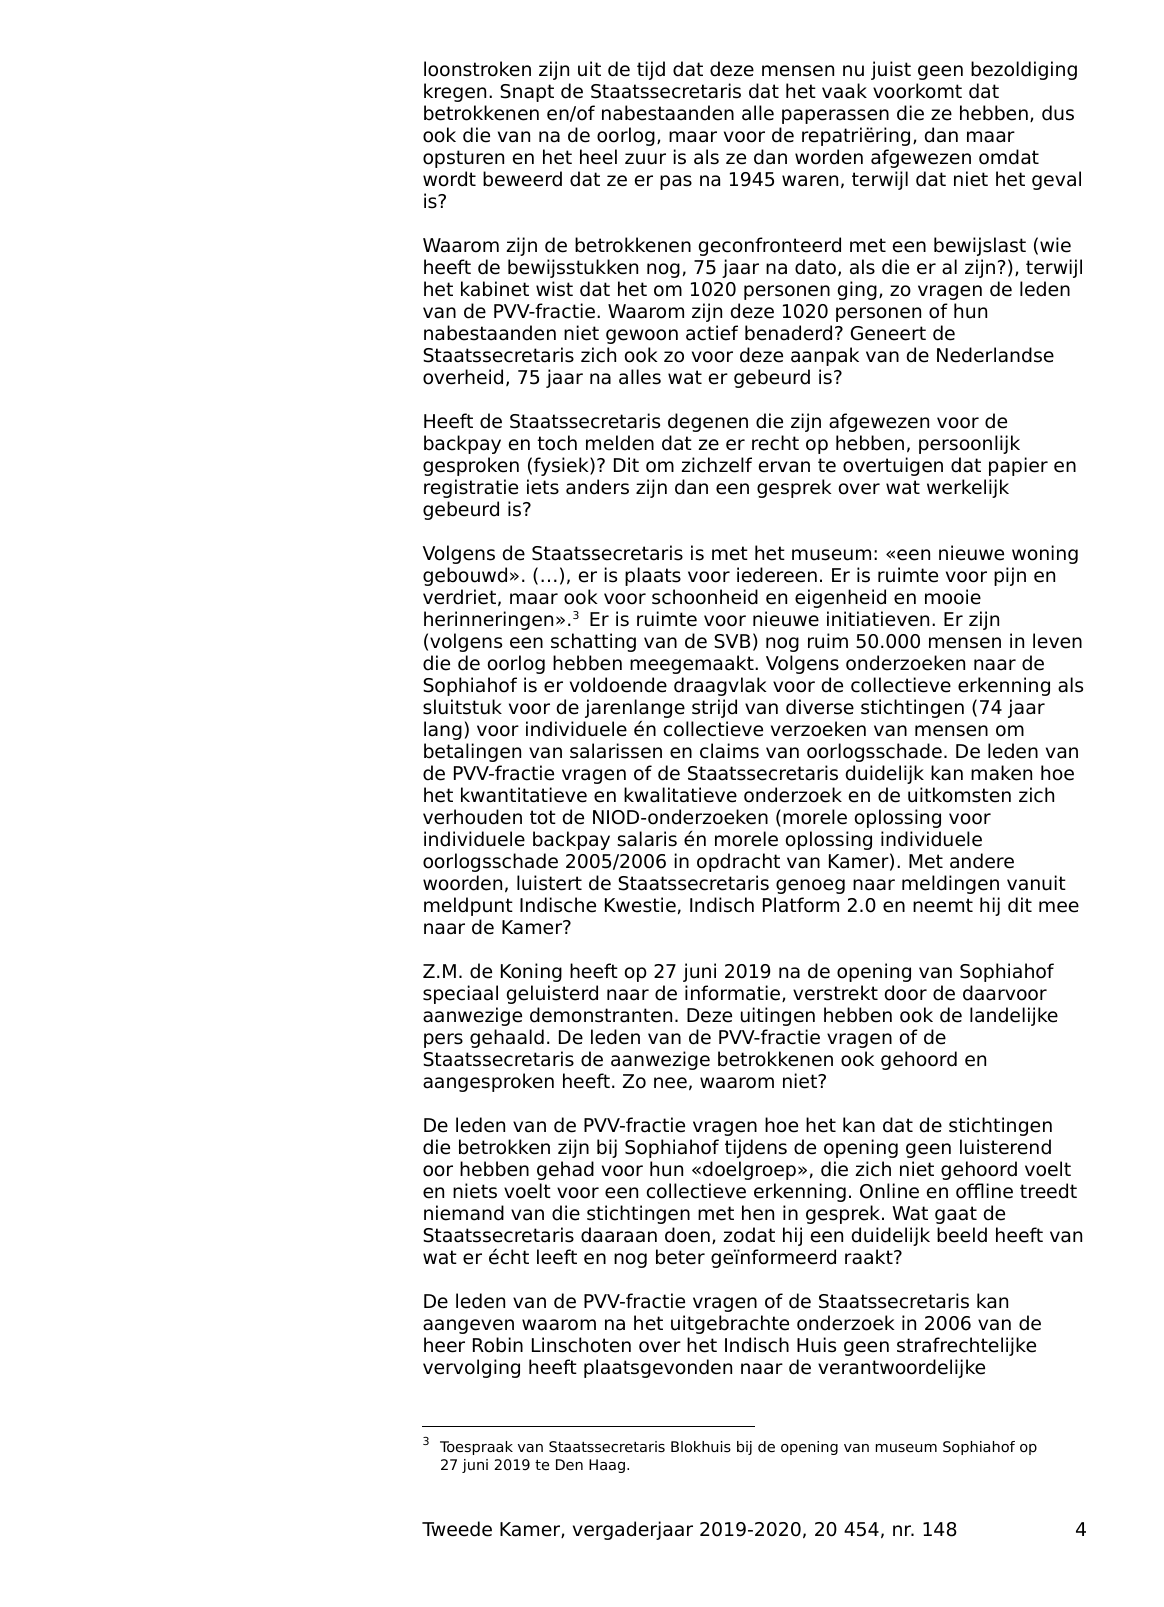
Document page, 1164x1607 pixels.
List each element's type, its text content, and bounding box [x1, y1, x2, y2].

text Heeft de Staatssecretaris degenen die zijn afgewezen voor de backpay en toch melden dat ze er recht op hebben, persoonlijk gesproken (fysiek)? Dit om zichzelf ervan te overtuigen dat papier en registratie iets anders zijn dan een gesprek over wat werkelijk gebeurd is? [422, 411, 1087, 521]
text Z.M. de Koning heeft op 27 juni 2019 na de opening van Sophiahof speciaal geluisterd naar de informatie, verstrekt door de daarvoor aanwezige demonstranten. Deze uitingen hebben ook de landelijke pers gehaald. De leden van de PVV-fractie vragen of de Staatssecretaris de aanwezige betrokkenen ook gehoord en aangesproken heeft. Zo nee, waarom niet? [422, 961, 1087, 1093]
text De leden van de PVV-fractie vragen of de Staatssecretaris kan aangeven waarom na het uitgebrachte onderzoek in 2006 van de heer Robin Linschoten over het Indisch Huis geen strafrechtelijke vervolging heeft plaatsgevonden naar de verantwoordelijke [422, 1291, 1087, 1379]
text Waarom zijn de betrokkenen geconfronteerd met een bewijslast (wie heeft de bewijsstukken nog, 75 jaar na dato, als die er al zijn?), terwijl het kabinet wist dat het om 1020 personen ging, zo vragen de leden van de PVV-fractie. Waarom zijn deze 1020 personen of hun nabestaanden niet gewoon actief benaderd? Geneert de Staatssecretaris zich ook zo voor deze aanpak van de Nederlandse overheid, 75 jaar na alles wat er gebeurd is? [422, 235, 1087, 389]
text Toespraak van Staatssecretaris Blokhuis bij de opening van museum Sophiahof op 27 juni 2019 te Den Haag. [422, 1435, 1087, 1474]
text Volgens de Staatssecretaris is met het museum: «een nieuwe woning gebouwd». (…), er is plaats voor iedereen. Er is ruimte voor pijn en verdriet, maar ook voor schoonheid en eigenheid en mooie herinneringen». Er is ruimte voor nieuwe initiatieven. Er zijn (volgens een schatting van de SVB) nog ruim 50.000 mensen in leven die de oorlog hebben meegemaakt. Volgens onderzoeken naar de Sophiahof is er voldoende draagvlak voor de collectieve erkenning als sluitstuk voor de jarenlange strijd van diverse stichtingen (74 jaar lang) voor individuele én collectieve verzoeken van mensen om betalingen van salarissen en claims van oorlogsschade. De leden van de PVV-fractie vragen of de Staatssecretaris duidelijk kan maken hoe het kwantitatieve en kwalitatieve onderzoek en de uitkomsten zich verhouden tot de NIOD-onderzoeken (morele oplossing voor individuele backpay salaris én morele oplossing individuele oorlogsschade 2005/2006 in opdracht van Kamer). Met andere woorden, luistert de Staatssecretaris genoeg naar meldingen vanuit meldpunt Indische Kwestie, Indisch Platform 2.0 en neemt hij dit mee naar de Kamer? [422, 543, 1087, 939]
text loonstroken zijn uit de tijd dat deze mensen nu juist geen bezoldiging kregen. Snapt de Staatssecretaris dat het vaak voorkomt dat betrokkenen en/of nabestaanden alle paperassen die ze hebben, dus ook die van na de oorlog, maar voor de repatriëring, dan maar opsturen en het heel zuur is als ze dan worden afgewezen omdat wordt beweerd dat ze er pas na 1945 waren, terwijl dat niet het geval is? [422, 59, 1087, 213]
text De leden van de PVV-fractie vragen hoe het kan dat de stichtingen die betrokken zijn bij Sophiahof tijdens de opening geen luisterend oor hebben gehad voor hun «doelgroep», die zich niet gehoord voelt en niets voelt voor een collectieve erkenning. Online en offline treedt niemand van die stichtingen met hen in gesprek. Wat gaat de Staatssecretaris daaraan doen, zodat hij een duidelijk beeld heeft van wat er écht leeft en nog beter geïnformeerd raakt? [422, 1115, 1087, 1269]
